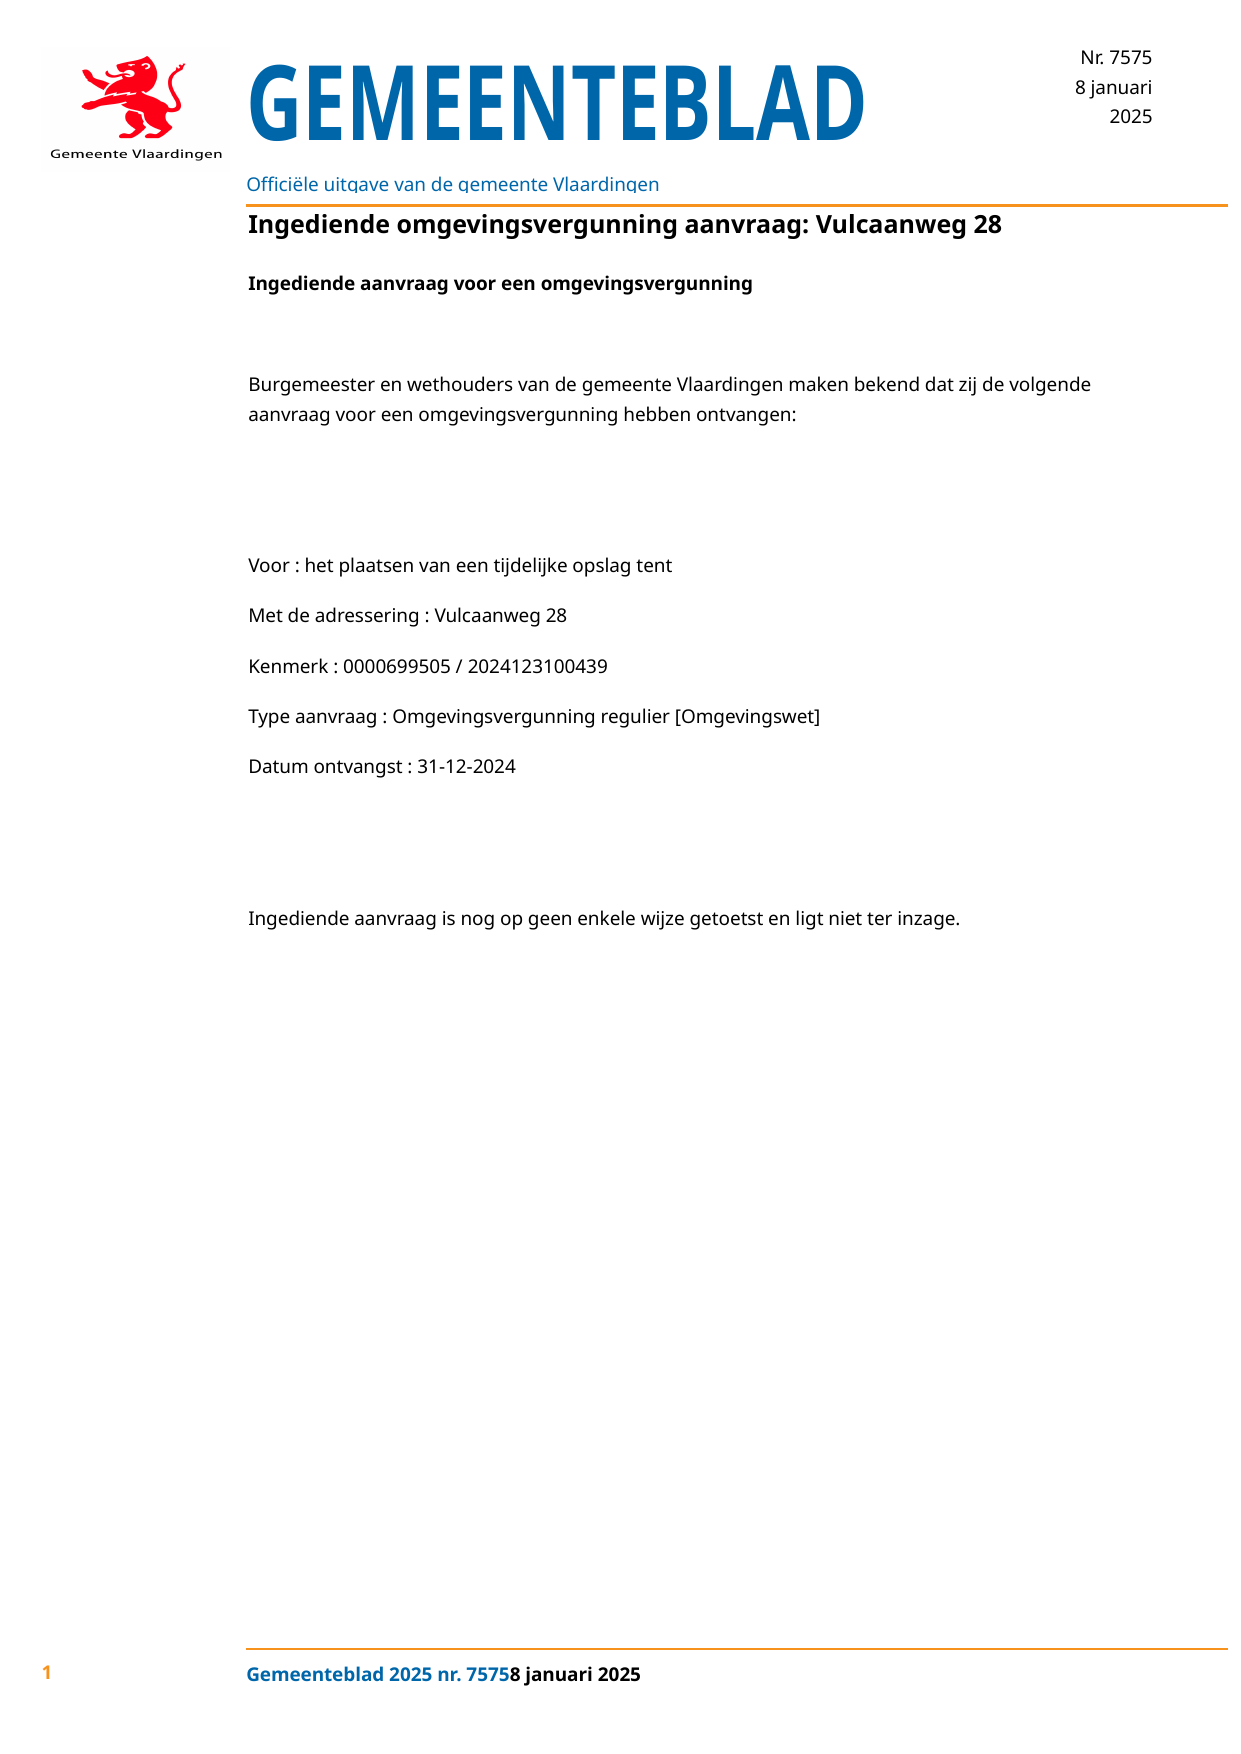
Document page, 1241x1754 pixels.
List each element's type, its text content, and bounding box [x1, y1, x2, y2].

text Ingediende aanvraag is nog op geen enkele wijze getoetst en ligt niet ter inzage. [248, 905, 1152, 931]
text Burgemeester en wethouders van de gemeente Vlaardingen maken bekend dat zij de volgende aanvraag voor een omgevingsvergunning hebben ontvangen: [248, 371, 1152, 426]
text Ingediende aanvraag voor een omgevingsvergunning [248, 270, 1152, 296]
text Voor : het plaatsen van een tijdelijke opslag tent [248, 552, 1152, 578]
text Kenmerk : 0000699505 / 2024123100439 [248, 653, 1152, 678]
text Type aanvraag : Omgevingsvergunning regulier [Omgevingswet] [248, 703, 1152, 729]
text Met de adressering : Vulcaanweg 28 [248, 602, 1152, 628]
text Datum ontvangst : 31-12-2024 [248, 754, 1152, 779]
text Ingediende omgevingsvergunning aanvraag: Vulcaanweg 28 [248, 207, 1152, 241]
picture [41, 47, 231, 172]
